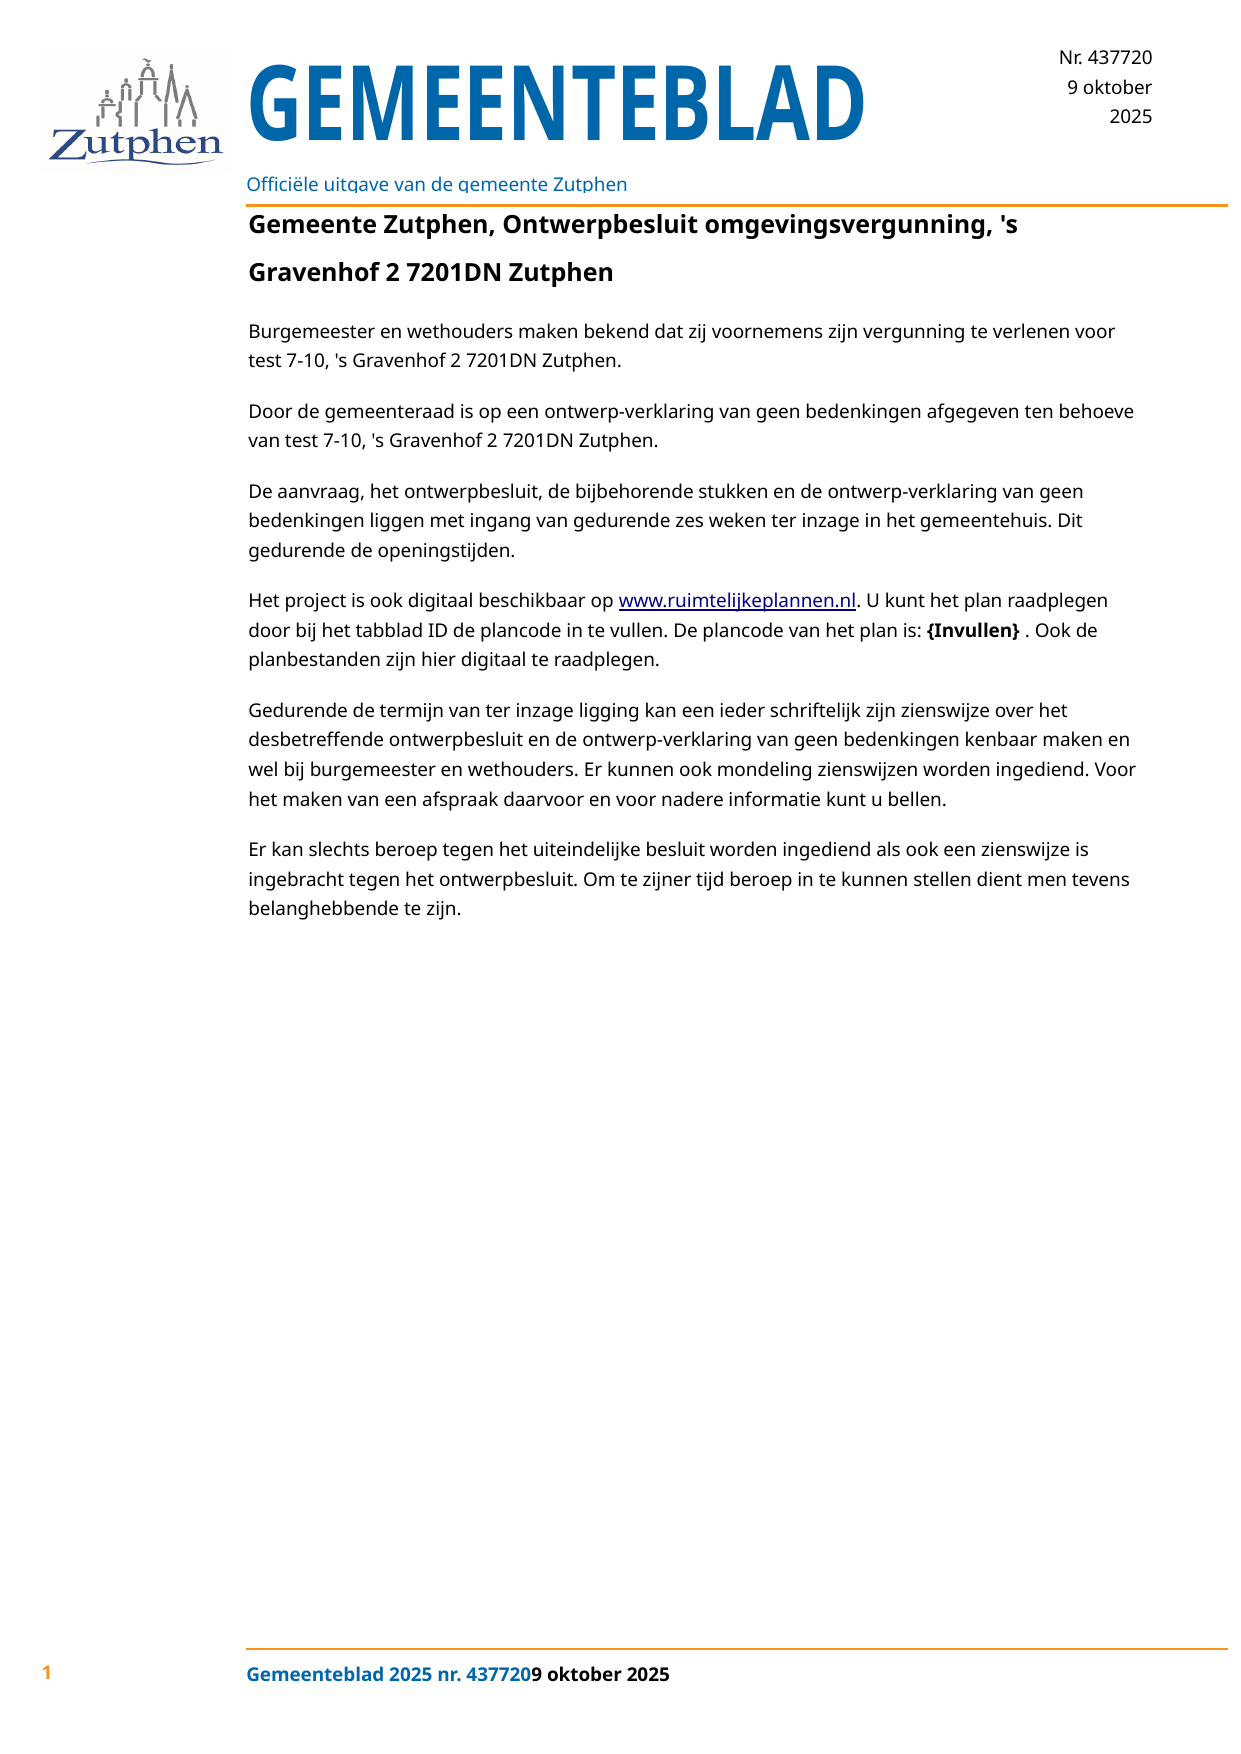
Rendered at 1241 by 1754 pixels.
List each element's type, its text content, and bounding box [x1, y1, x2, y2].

text Het project is ook digitaal beschikbaar op www.ruimtelijkeplannen.nl. U kunt het plan raadplegen door bij het tabblad ID de plancode in te vullen. De plancode van het plan is: {Invullen} . Ook de planbestanden zijn hier digitaal te raadplegen. [248, 587, 1152, 672]
text Gedurende de termijn van ter inzage ligging kan een ieder schriftelijk zijn zienswijze over het desbetreffende ontwerpbesluit en de ontwerp-verklaring van geen bedenkingen kenbaar maken en wel bij burgemeester en wethouders. Er kunnen ook mondeling zienswijzen worden ingediend. Voor het maken van een afspraak daarvoor en voor nadere informatie kunt u bellen. [248, 697, 1152, 812]
picture [41, 47, 231, 172]
text Door de gemeenteraad is op een ontwerp-verklaring van geen bedenkingen afgegeven ten behoeve van test 7-10, 's Gravenhof 2 7201DN Zutphen. [248, 398, 1152, 453]
text Burgemeester en wethouders maken bekend dat zij voornemens zijn vergunning te verlenen voor test 7-10, 's Gravenhof 2 7201DN Zutphen. [248, 318, 1152, 373]
text Gemeente Zutphen, Ontwerpbesluit omgevingsvergunning, 's Gravenhof 2 7201DN Zutphen [248, 207, 1152, 288]
text Er kan slechts beroep tegen het uiteindelijke besluit worden ingediend als ook een zienswijze is ingebracht tegen het ontwerpbesluit. Om te zijner tijd beroep in te kunnen stellen dient men tevens belanghebbende te zijn. [248, 836, 1152, 921]
text De aanvraag, het ontwerpbesluit, de bijbehorende stukken en de ontwerp-verklaring van geen bedenkingen liggen met ingang van gedurende zes weken ter inzage in het gemeentehuis. Dit gedurende de openingstijden. [248, 478, 1152, 563]
